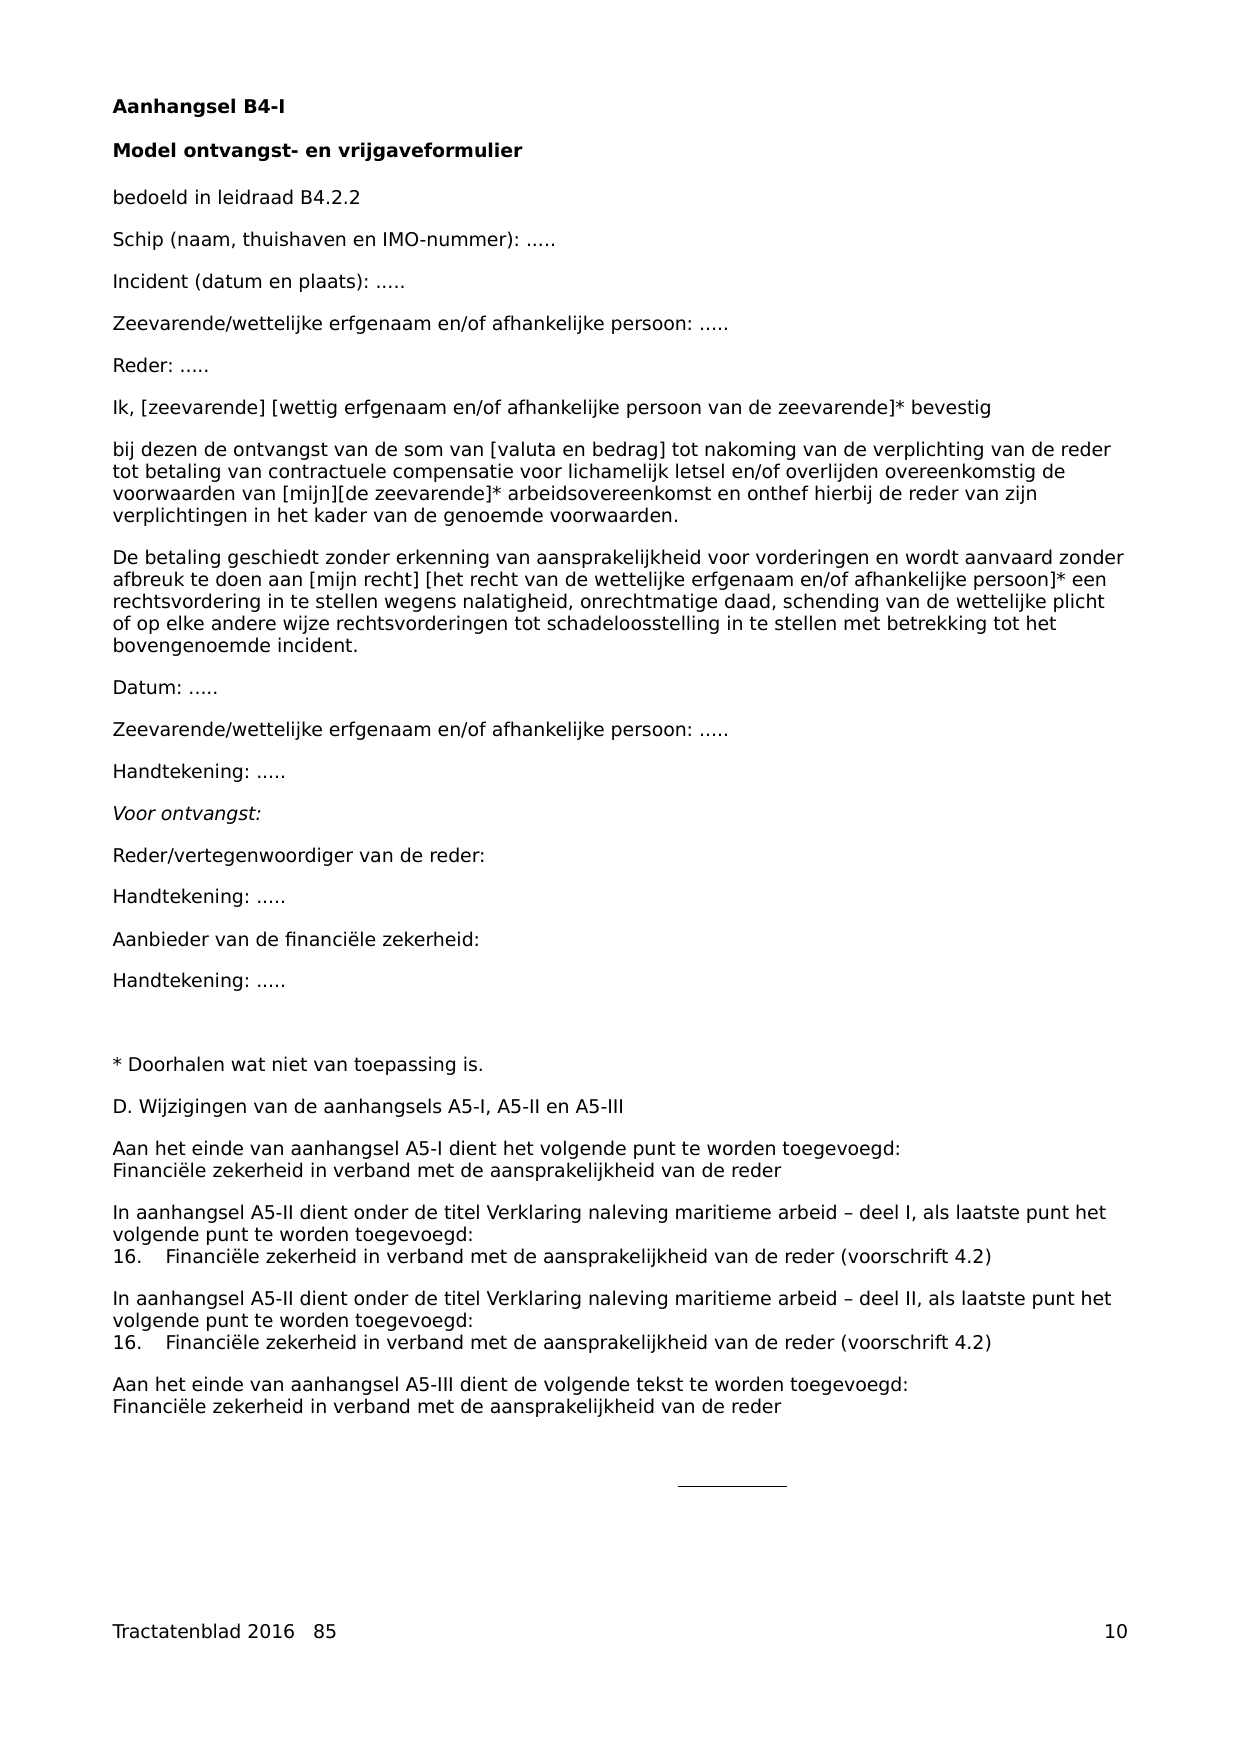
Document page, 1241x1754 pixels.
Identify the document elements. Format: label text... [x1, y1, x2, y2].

text Aan het einde van aanhangsel A5-III dient de volgende tekst te worden toegevoegd: [112, 1374, 1128, 1396]
text Schip (naam, thuishaven en IMO-nummer): ..... [112, 229, 1128, 251]
text De betaling geschiedt zonder erkenning van aansprakelijkheid voor vorderingen en wordt aanvaard zonder afbreuk te doen aan [mijn recht] [het recht van de wettelijke erfgenaam en/of afhankelijke persoon]* een rechtsvordering in te stellen wegens nalatigheid, onrechtmatige daad, schending van de wettelijke plicht of op elke andere wijze rechtsvorderingen tot schadeloosstelling in te stellen met betrekking tot het bovengenoemde incident. [112, 547, 1128, 657]
text Datum: ..... [112, 677, 1128, 698]
text 16. Financiële zekerheid in verband met de aansprakelijkheid van de reder (voorschrift 4.2) [112, 1332, 1128, 1354]
text Incident (datum en plaats): ..... [112, 271, 1128, 293]
text In aanhangsel A5-II dient onder de titel Verklaring naleving maritieme arbeid – deel I, als laatste punt het volgende punt te worden toegevoegd: [112, 1202, 1128, 1246]
text Financiële zekerheid in verband met de aansprakelijkheid van de reder [112, 1160, 1128, 1182]
text Ik, [zeevarende] [wettig erfgenaam en/of afhankelijke persoon van de zeevarende]* bevestig [112, 397, 1128, 419]
text 16. Financiële zekerheid in verband met de aansprakelijkheid van de reder (voorschrift 4.2) [112, 1246, 1128, 1268]
text Reder: ..... [112, 355, 1128, 377]
subtitle Aanhangsel B4-I Model ontvangst- en vrijgaveformulier [112, 96, 1128, 162]
text Handtekening: ..... [112, 970, 1128, 992]
text Zeevarende/wettelijke erfgenaam en/of afhankelijke persoon: ..... [112, 313, 1128, 335]
text Financiële zekerheid in verband met de aansprakelijkheid van de reder [112, 1396, 1128, 1418]
text Aanbieder van de financiële zekerheid: [112, 928, 1128, 950]
text Handtekening: ..... [112, 761, 1128, 782]
text Aan het einde van aanhangsel A5-I dient het volgende punt te worden toegevoegd: [112, 1138, 1128, 1160]
text In aanhangsel A5-II dient onder de titel Verklaring naleving maritieme arbeid – deel II, als laatste punt het volgende punt te worden toegevoegd: [112, 1288, 1128, 1332]
text bedoeld in leidraad B4.2.2 [112, 187, 1128, 209]
text * Doorhalen wat niet van toepassing is. [112, 1054, 1128, 1076]
text bij dezen de ontvangst van de som van [valuta en bedrag] tot nakoming van de verplichting van de reder tot betaling van contractuele compensatie voor lichamelijk letsel en/of overlijden overeenkomstig de voorwaarden van [mijn][de zeevarende]* arbeidsovereenkomst en onthef hierbij de reder van zijn verplichtingen in het kader van de genoemde voorwaarden. [112, 439, 1128, 527]
text Zeevarende/wettelijke erfgenaam en/of afhankelijke persoon: ..... [112, 718, 1128, 741]
text D. Wijzigingen van de aanhangsels A5-I, A5-II en A5-III [112, 1096, 1128, 1118]
text Handtekening: ..... [112, 886, 1128, 908]
text Reder/vertegenwoordiger van de reder: [112, 844, 1128, 866]
text Voor ontvangst: [112, 802, 1128, 824]
